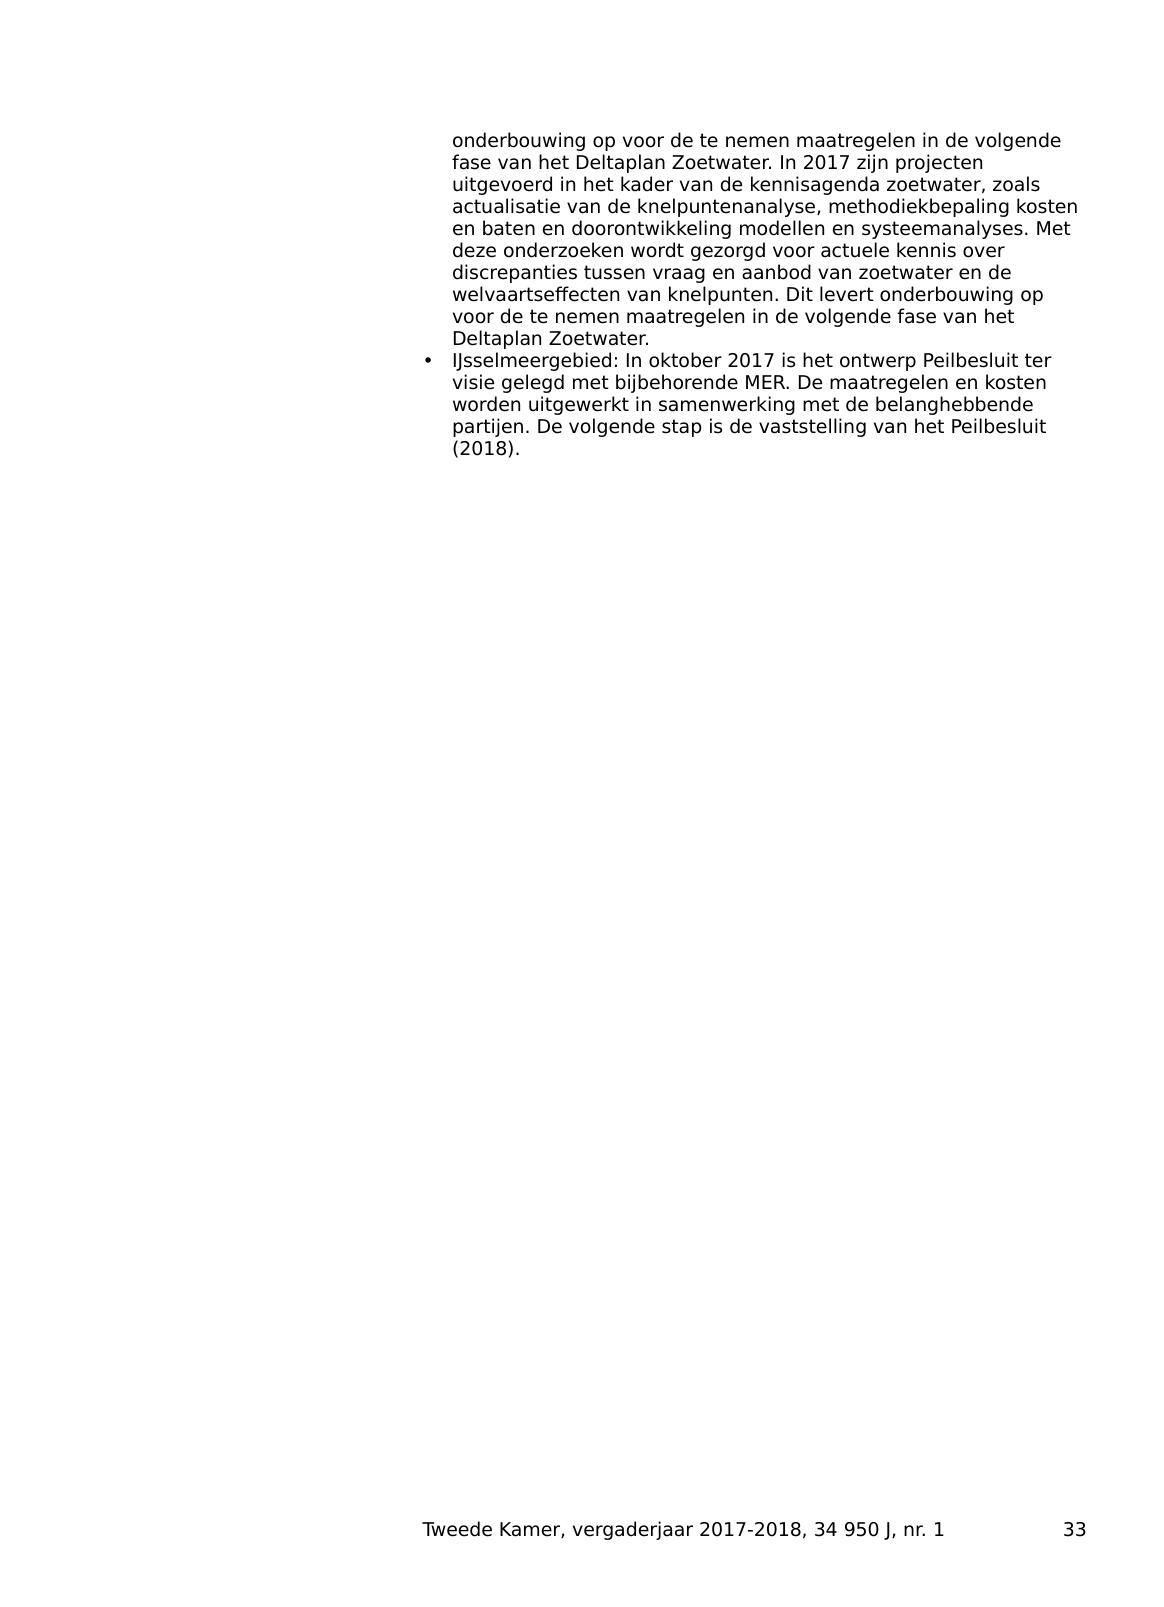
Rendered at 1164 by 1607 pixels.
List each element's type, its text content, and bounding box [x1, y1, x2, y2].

text • IJsselmeergebied: In oktober 2017 is het ontwerp Peilbesluit ter visie gelegd met bijbehorende MER. De maatregelen en kosten worden uitgewerkt in samenwerking met de belanghebbende partijen. De volgende stap is de vaststelling van het Peilbesluit (2018). [422, 350, 1087, 459]
text onderbouwing op voor de te nemen maatregelen in de volgende fase van het Deltaplan Zoetwater. In 2017 zijn projecten uitgevoerd in het kader van de kennisagenda zoetwater, zoals actualisatie van de knelpuntenanalyse, methodiekbepaling kosten en baten en doorontwikkeling modellen en systeemanalyses. Met deze onderzoeken wordt gezorgd voor actuele kennis over discrepanties tussen vraag en aanbod van zoetwater en de welvaartseffecten van knelpunten. Dit levert onderbouwing op voor de te nemen maatregelen in de volgende fase van het Deltaplan Zoetwater. [422, 130, 1087, 350]
